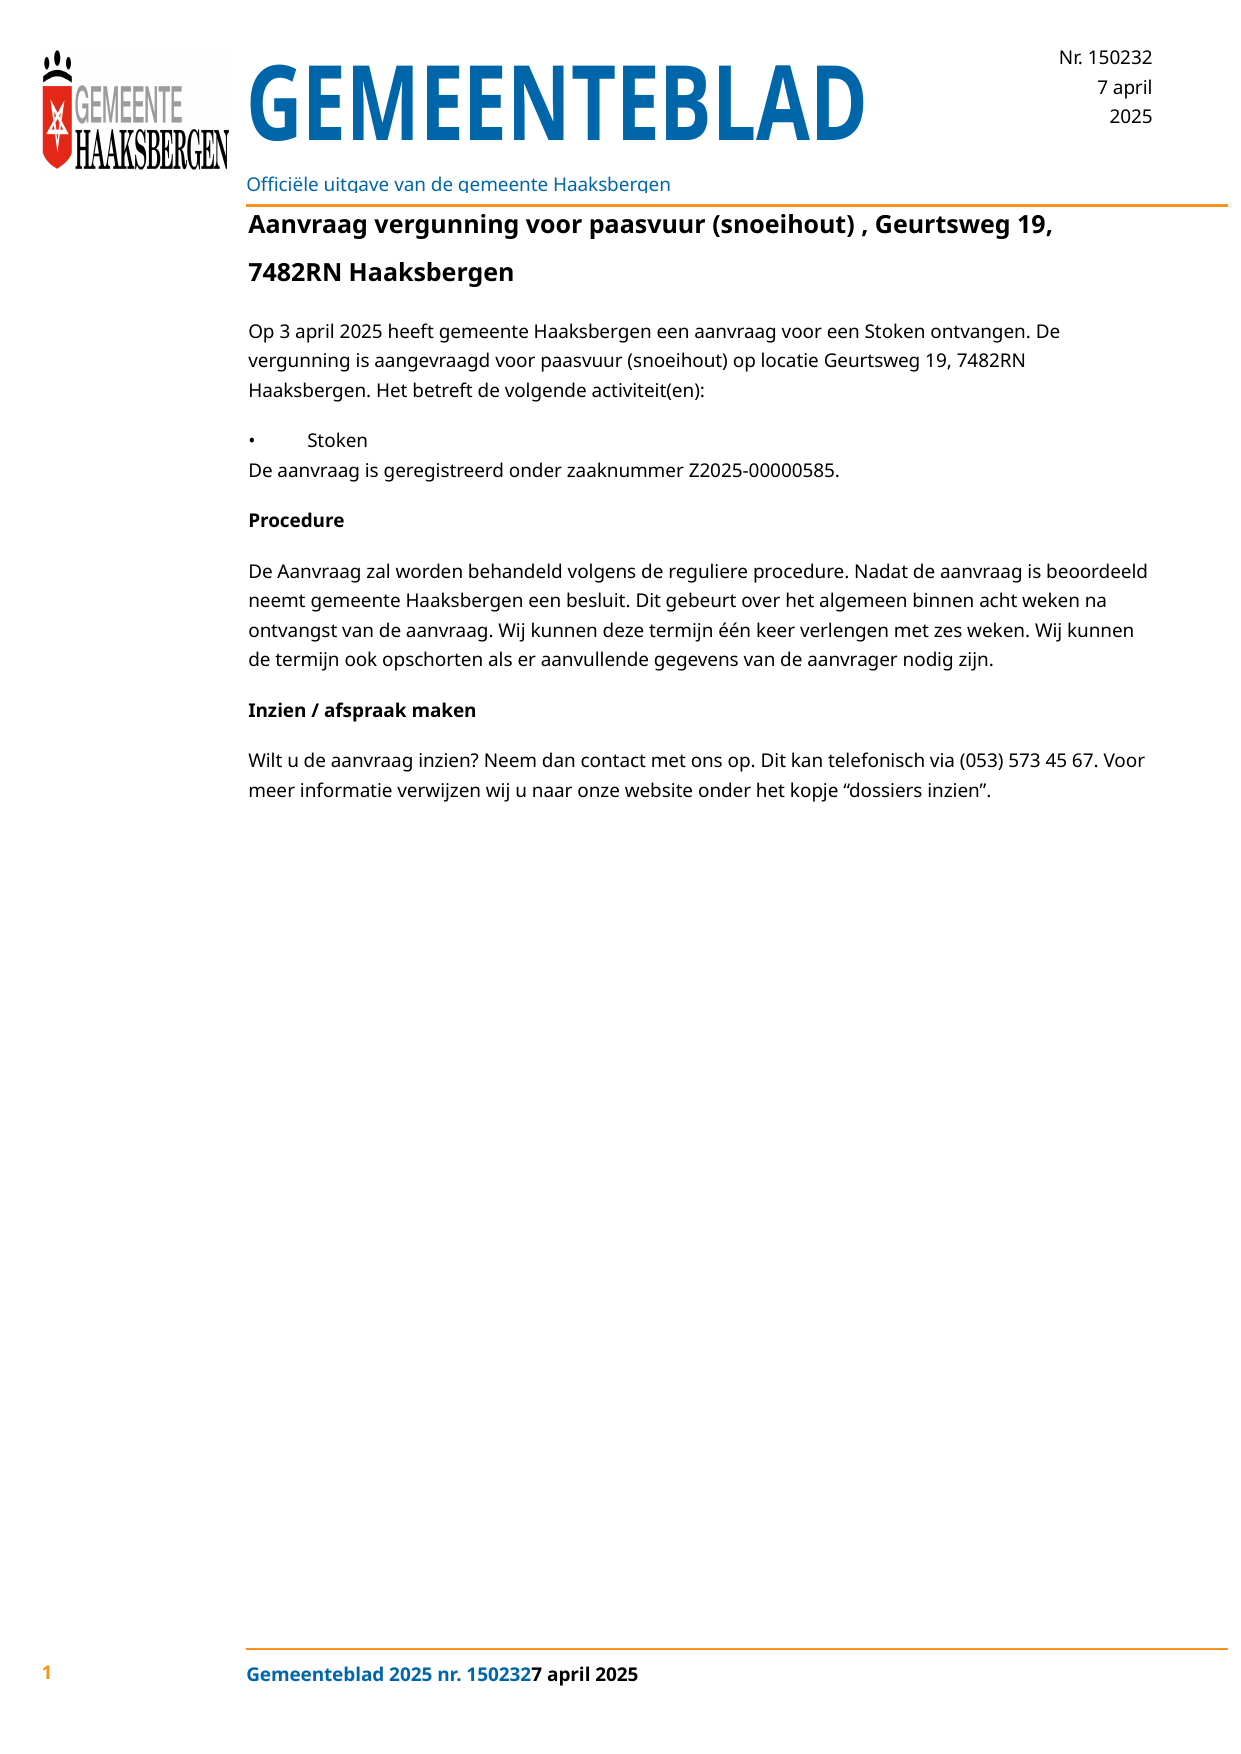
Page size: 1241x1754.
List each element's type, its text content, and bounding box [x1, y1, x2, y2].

text Inzien / afspraak maken [248, 697, 1152, 723]
text Procedure [248, 507, 1152, 533]
text Op 3 april 2025 heeft gemeente Haaksbergen een aanvraag voor een Stoken ontvangen. De vergunning is aangevraagd voor paasvuur (snoeihout) op locatie Geurtsweg 19, 7482RN Haaksbergen. Het betreft de volgende activiteit(en): [248, 318, 1152, 403]
list Stoken [248, 427, 1152, 453]
text Aanvraag vergunning voor paasvuur (snoeihout) , Geurtsweg 19, 7482RN Haaksbergen [248, 207, 1152, 288]
text De aanvraag is geregistreerd onder zaaknummer Z2025-00000585. [248, 457, 1152, 483]
text Wilt u de aanvraag inzien? Neem dan contact met ons op. Dit kan telefonisch via (053) 573 45 67. Voor meer informatie verwijzen wij u naar onze website onder het kopje “dossiers inzien”. [248, 747, 1152, 803]
text De Aanvraag zal worden behandeld volgens de reguliere procedure. Nadat de aanvraag is beoordeeld neemt gemeente Haaksbergen een besluit. Dit gebeurt over het algemeen binnen acht weken na ontvangst van de aanvraag. Wij kunnen deze termijn één keer verlengen met zes weken. Wij kunnen de termijn ook opschorten als er aanvullende gegevens van de aanvrager nodig zijn. [248, 558, 1152, 672]
picture [41, 47, 231, 172]
